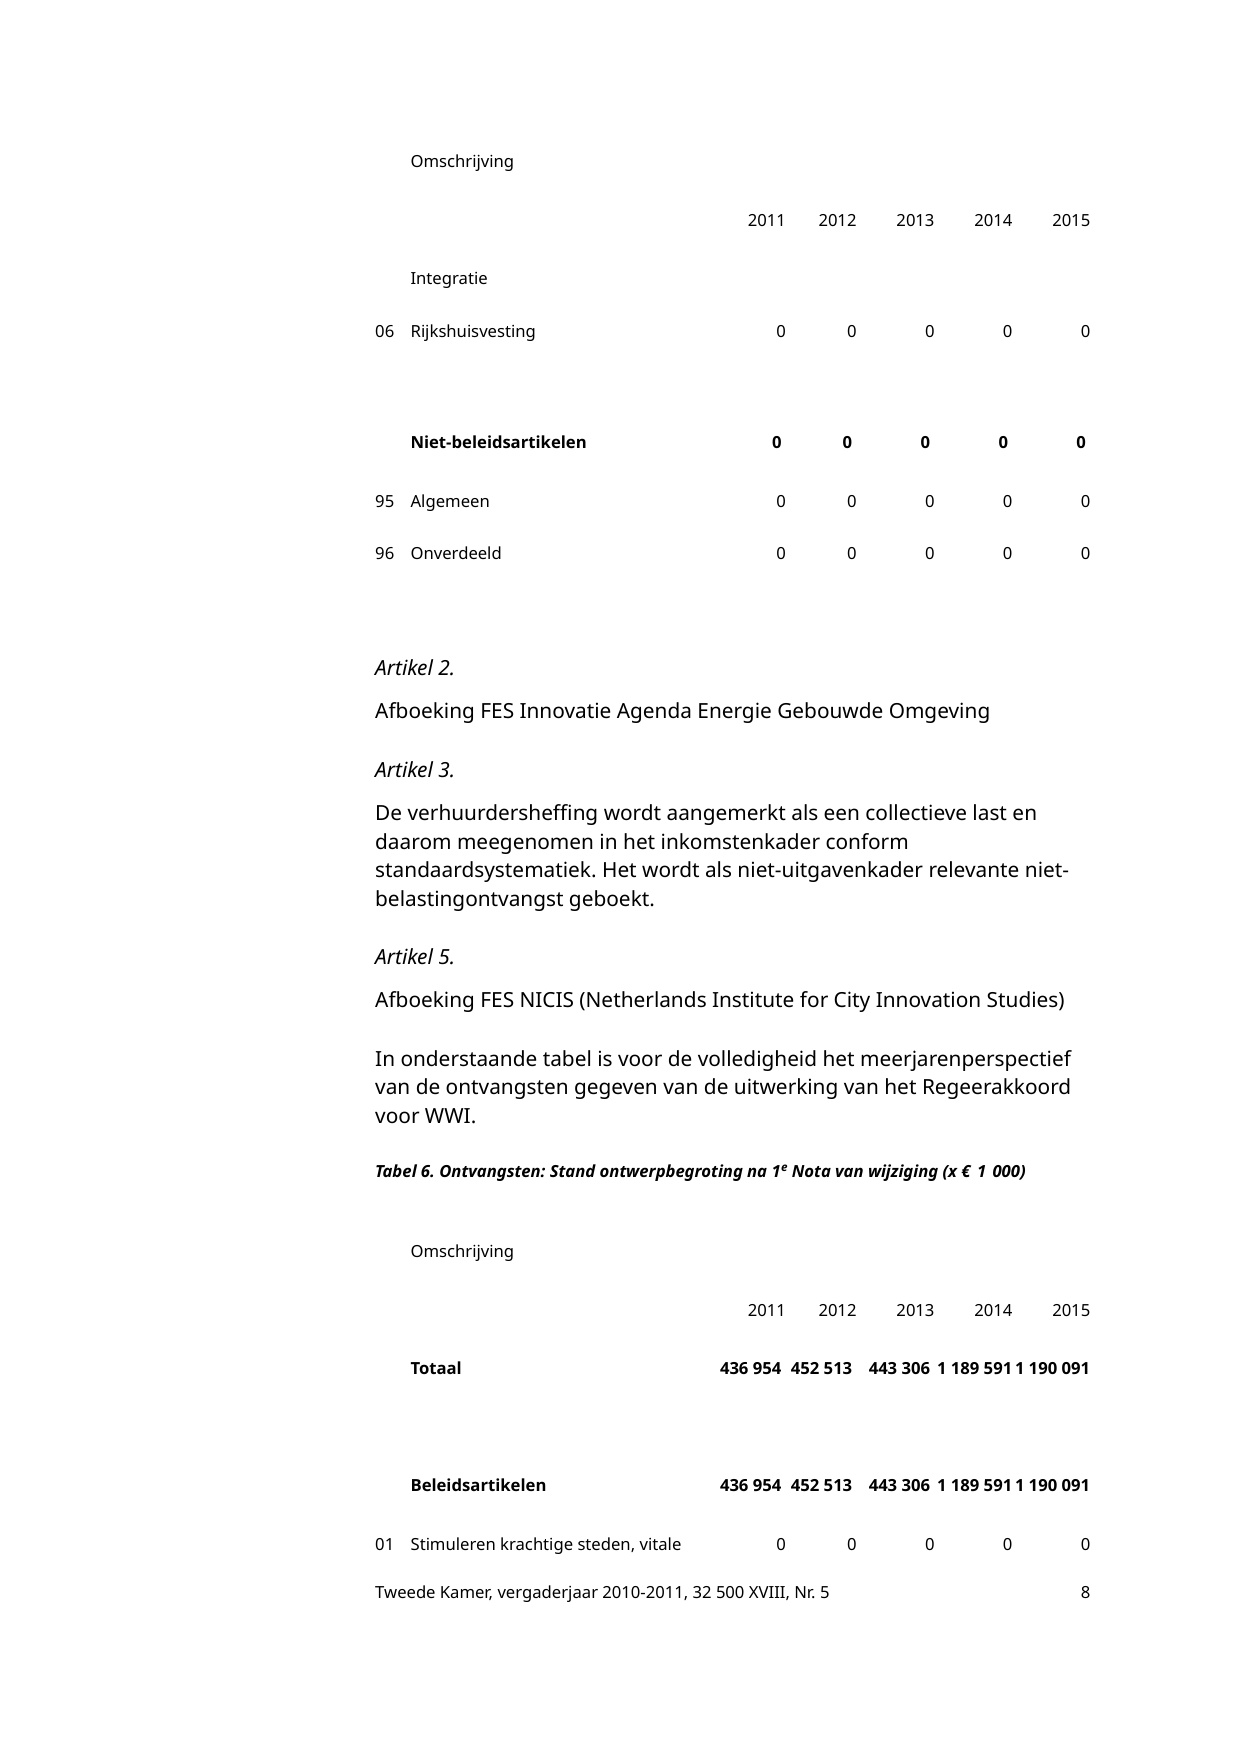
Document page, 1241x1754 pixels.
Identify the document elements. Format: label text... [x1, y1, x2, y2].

table_header [934, 150, 1012, 208]
table_cell 1 189 591 [934, 1357, 1012, 1415]
table_cell Integratie [410, 267, 715, 319]
table_cell Onverdeeld [410, 542, 715, 594]
table_cell 01 [375, 1532, 410, 1555]
table_header [375, 1240, 410, 1298]
table_cell 0 [934, 1532, 1012, 1555]
table_cell [786, 372, 856, 431]
table_header Omschrijving [410, 1240, 715, 1298]
table_cell [410, 1415, 715, 1474]
table_cell 0 [1012, 489, 1090, 542]
table_header [934, 1240, 1012, 1298]
table_cell 0 [934, 489, 1012, 542]
table_cell 452 513 [786, 1474, 856, 1532]
table_cell [375, 372, 410, 431]
table_header [1012, 150, 1090, 208]
table_cell 436 954 [715, 1357, 786, 1415]
table_cell 0 [786, 431, 856, 489]
table_header [1012, 1240, 1090, 1298]
table_header [786, 150, 856, 208]
table_cell 95 [375, 489, 410, 542]
table_cell 0 [934, 542, 1012, 594]
table_cell [856, 267, 934, 319]
table_cell 96 [375, 542, 410, 594]
table_cell 0 [715, 489, 786, 542]
table_cell Rijkshuisvesting [410, 320, 715, 372]
table_cell [715, 372, 786, 431]
table_cell 2015 [1012, 209, 1090, 267]
text Artikel 5. [375, 942, 1090, 971]
table_cell [410, 209, 715, 267]
table_cell 0 [715, 542, 786, 594]
table_header [786, 1240, 856, 1298]
table_cell 06 [375, 320, 410, 372]
table_cell [715, 267, 786, 319]
text In onderstaande tabel is voor de volledigheid het meerjarenperspectief van de ontvangsten gegeven van de uitwerking van het Regeerakkoord voor WWI. [375, 1044, 1090, 1129]
table_cell [375, 1298, 410, 1357]
table_cell [375, 1474, 410, 1532]
table_header [375, 150, 410, 208]
table_cell 0 [934, 431, 1012, 489]
table_cell 2014 [934, 209, 1012, 267]
table_cell 1 190 091 [1012, 1357, 1090, 1415]
table_cell 2013 [856, 209, 934, 267]
table_cell [934, 1415, 1012, 1474]
table_cell 0 [856, 489, 934, 542]
table_cell [1012, 1415, 1090, 1474]
table_cell [410, 1298, 715, 1357]
table_cell 436 954 [715, 1474, 786, 1532]
table_cell 452 513 [786, 1357, 856, 1415]
table_cell 443 306 [856, 1474, 934, 1532]
table_cell [1012, 267, 1090, 319]
table_cell [410, 372, 715, 431]
text Tabel 6. Ontvangsten: Stand ontwerpbegroting na 1e Nota van wijziging (x € 1 000) [375, 1159, 1090, 1182]
table_cell 0 [856, 542, 934, 594]
text Afboeking FES Innovatie Agenda Energie Gebouwde Omgeving [375, 696, 1090, 725]
table_cell 0 [715, 320, 786, 372]
table_cell [934, 372, 1012, 431]
table_cell [375, 431, 410, 489]
table_cell [375, 209, 410, 267]
table_cell 0 [856, 320, 934, 372]
table_cell 0 [856, 431, 934, 489]
table_cell 2012 [786, 1298, 856, 1357]
table_header Omschrijving [410, 150, 715, 208]
table_header [715, 1240, 786, 1298]
table_cell 2015 [1012, 1298, 1090, 1357]
table_cell 0 [856, 1532, 934, 1555]
table_cell 0 [786, 1532, 856, 1555]
table_cell 2014 [934, 1298, 1012, 1357]
text Artikel 2. [375, 653, 1090, 681]
table_cell 0 [1012, 1532, 1090, 1555]
table_cell 0 [786, 489, 856, 542]
table_cell Niet-beleidsartikelen [410, 431, 715, 489]
text De verhuurdersheffing wordt aangemerkt als een collectieve last en daarom meegenomen in het inkomstenkader conform standaardsystematiek. Het wordt als niet-uitgavenkader relevante niet-belastingontvangst geboekt. [375, 798, 1090, 912]
table_cell 0 [786, 542, 856, 594]
table_cell [786, 267, 856, 319]
table_cell 443 306 [856, 1357, 934, 1415]
table_cell Stimuleren krachtige steden, vitale [410, 1532, 715, 1555]
table_cell 0 [715, 431, 786, 489]
table_cell [715, 1415, 786, 1474]
table_cell 0 [1012, 320, 1090, 372]
table_cell 0 [1012, 431, 1090, 489]
table_cell Totaal [410, 1357, 715, 1415]
table_cell 2012 [786, 209, 856, 267]
table_header [856, 150, 934, 208]
table_cell [786, 1415, 856, 1474]
text Artikel 3. [375, 755, 1090, 783]
table_cell 2011 [715, 1298, 786, 1357]
text Afboeking FES NICIS (Netherlands Institute for City Innovation Studies) [375, 986, 1090, 1014]
table_cell [856, 372, 934, 431]
table_cell 2011 [715, 209, 786, 267]
table_cell [375, 1415, 410, 1474]
table_cell [934, 267, 1012, 319]
table_cell 1 189 591 [934, 1474, 1012, 1532]
table_cell 1 190 091 [1012, 1474, 1090, 1532]
table_cell [856, 1415, 934, 1474]
table_cell Beleidsartikelen [410, 1474, 715, 1532]
table_cell [1012, 372, 1090, 431]
table_cell [375, 267, 410, 319]
table_cell 0 [786, 320, 856, 372]
table_cell 2013 [856, 1298, 934, 1357]
table_cell Algemeen [410, 489, 715, 542]
table_cell [375, 1357, 410, 1415]
table_cell 0 [934, 320, 1012, 372]
table_header [856, 1240, 934, 1298]
table_cell 0 [715, 1532, 786, 1555]
table_cell 0 [1012, 542, 1090, 594]
table_header [715, 150, 786, 208]
